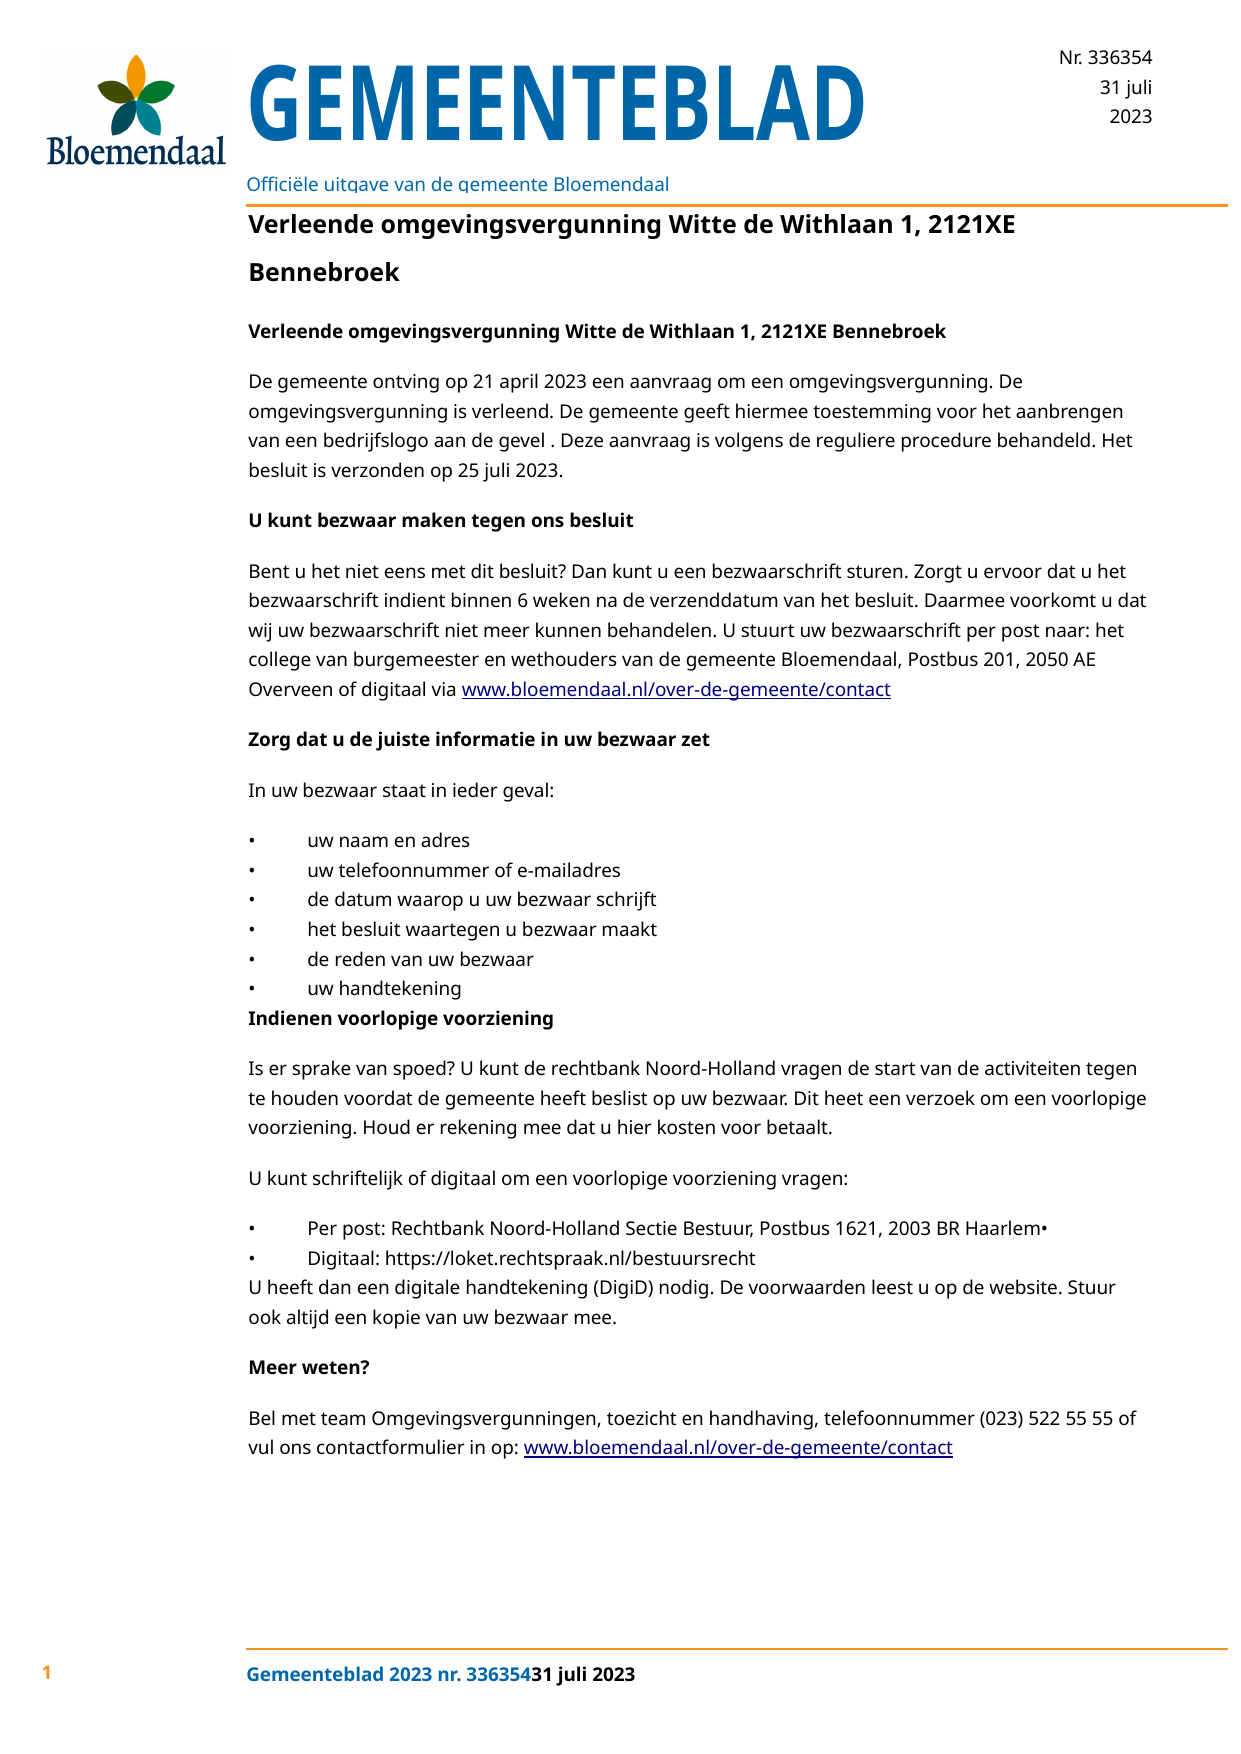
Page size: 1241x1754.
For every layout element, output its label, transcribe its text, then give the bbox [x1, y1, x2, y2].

picture [41, 47, 231, 172]
list de datum waarop u uw bezwaar schrijft [248, 887, 1152, 912]
list uw telefoonnummer of e-mailadres [248, 857, 1152, 883]
text Bel met team Omgevingsvergunningen, toezicht en handhaving, telefoonnummer (023) 522 55 55 of vul ons contactformulier in op: www.bloemendaal.nl/over-de-gemeente/contact [248, 1405, 1152, 1460]
list Per post: Rechtbank Noord-Holland Sectie Bestuur, Postbus 1621, 2003 BR Haarlem• [248, 1215, 1152, 1241]
text Verleende omgevingsvergunning Witte de Withlaan 1, 2121XE Bennebroek [248, 207, 1152, 288]
text U kunt schriftelijk of digitaal om een voorlopige voorziening vragen: [248, 1165, 1152, 1191]
text U kunt bezwaar maken tegen ons besluit [248, 507, 1152, 533]
text In uw bezwaar staat in ieder geval: [248, 777, 1152, 803]
text Zorg dat u de juiste informatie in uw bezwaar zet [248, 727, 1152, 752]
list het besluit waartegen u bezwaar maakt [248, 916, 1152, 942]
text De gemeente ontving op 21 april 2023 een aanvraag om een omgevingsvergunning. De omgevingsvergunning is verleend. De gemeente geeft hiermee toestemming voor het aanbrengen van een bedrijfslogo aan de gevel . Deze aanvraag is volgens de reguliere procedure behandeld. Het besluit is verzonden op 25 juli 2023. [248, 368, 1152, 483]
text Is er sprake van spoed? U kunt de rechtbank Noord-Holland vragen de start van de activiteiten tegen te houden voordat de gemeente heeft beslist op uw bezwaar. Dit heet een verzoek om een voorlopige voorziening. Houd er rekening mee dat u hier kosten voor betaalt. [248, 1055, 1152, 1140]
list Digitaal: https://loket.rechtspraak.nl/bestuursrecht [248, 1245, 1152, 1271]
text U heeft dan een digitale handtekening (DigiD) nodig. De voorwaarden leest u op de website. Stuur ook altijd een kopie van uw bezwaar mee. [248, 1274, 1152, 1330]
list uw handtekening [248, 975, 1152, 1001]
text Verleende omgevingsvergunning Witte de Withlaan 1, 2121XE Bennebroek [248, 318, 1152, 344]
list de reden van uw bezwaar [248, 946, 1152, 972]
list uw naam en adres [248, 827, 1152, 853]
text Indienen voorlopige voorziening [248, 1005, 1152, 1031]
text Meer weten? [248, 1354, 1152, 1380]
text Bent u het niet eens met dit besluit? Dan kunt u een bezwaarschrift sturen. Zorgt u ervoor dat u het bezwaarschrift indient binnen 6 weken na de verzenddatum van het besluit. Daarmee voorkomt u dat wij uw bezwaarschrift niet meer kunnen behandelen. U stuurt uw bezwaarschrift per post naar: het college van burgemeester en wethouders van de gemeente Bloemendaal, Postbus 201, 2050 AE Overveen of digitaal via www.bloemendaal.nl/over-de-gemeente/contact [248, 558, 1152, 702]
